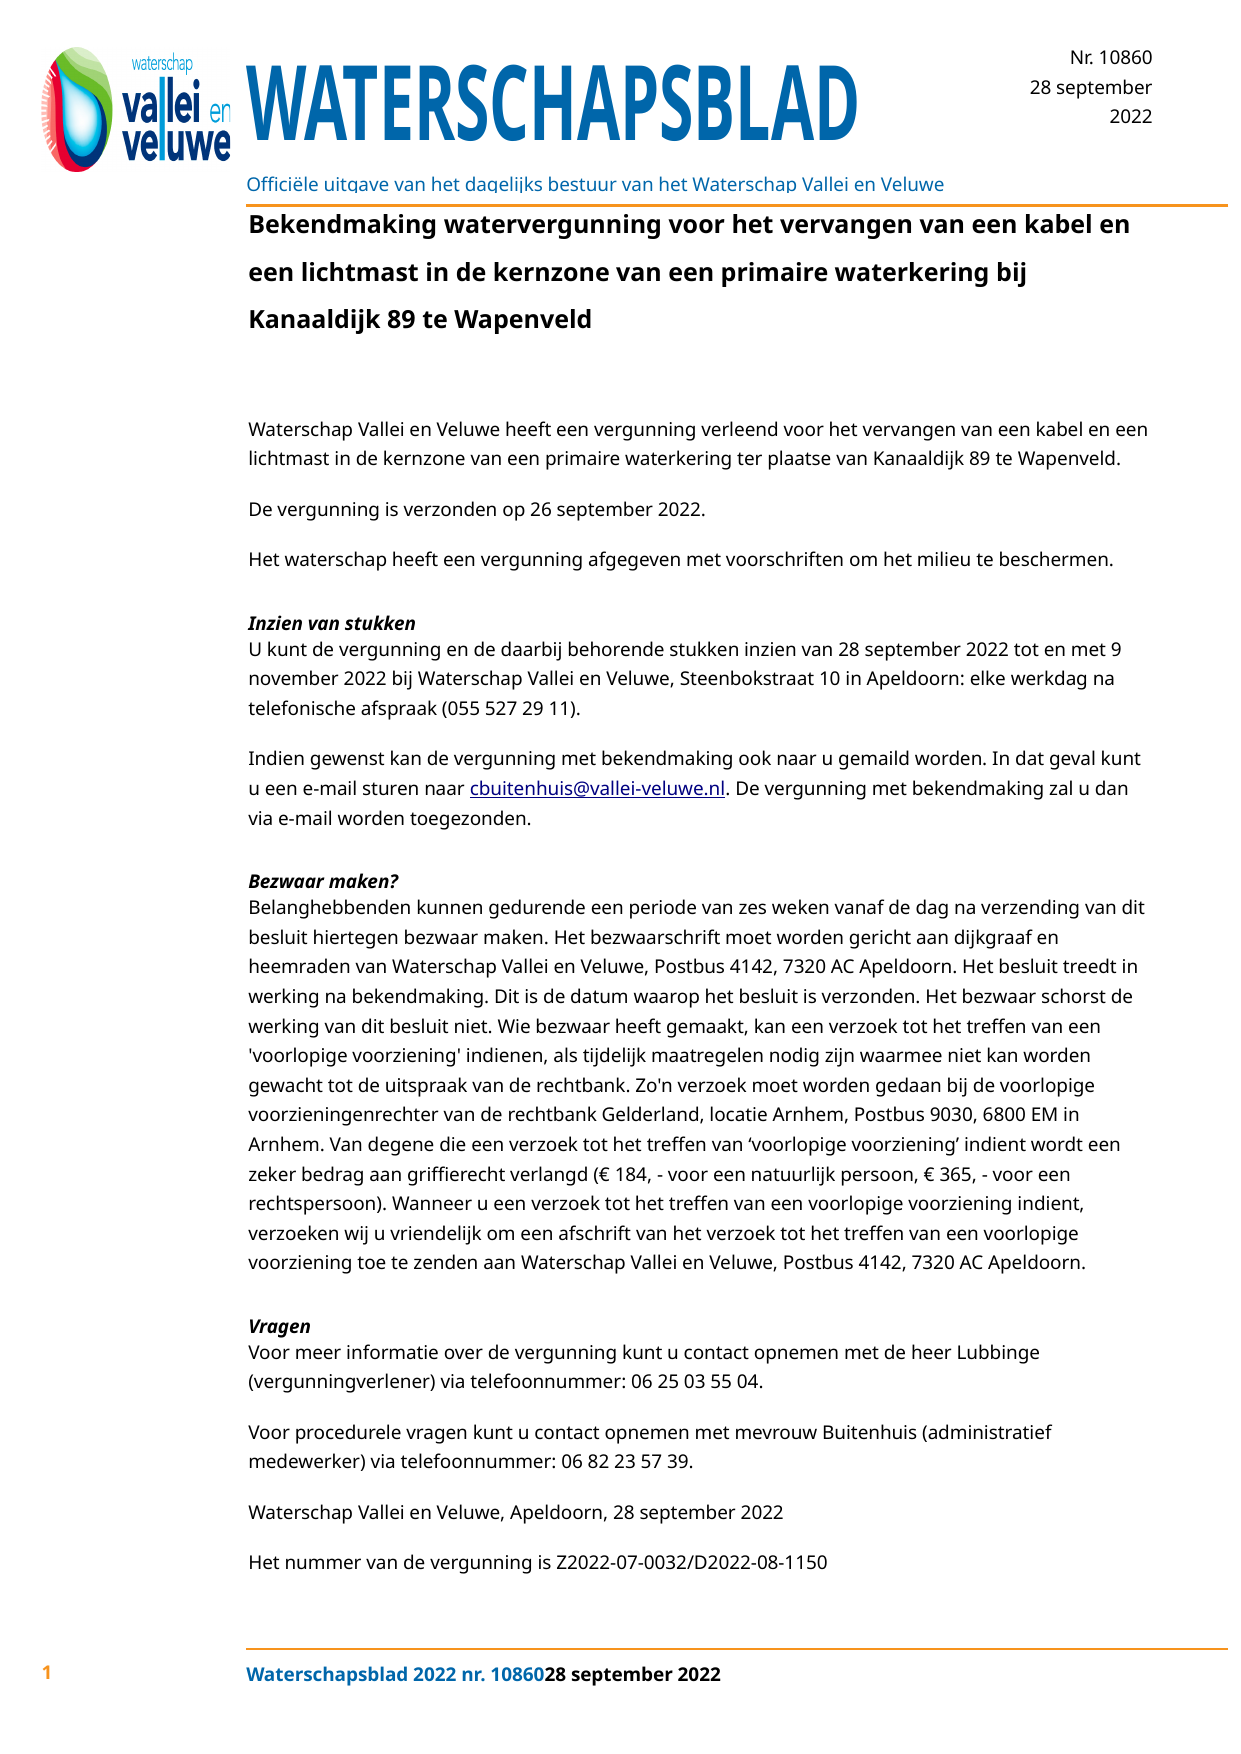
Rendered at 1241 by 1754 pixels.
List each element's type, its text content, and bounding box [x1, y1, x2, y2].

picture [41, 47, 231, 172]
text U kunt de vergunning en de daarbij behorende stukken inzien van 28 september 2022 tot en met 9 november 2022 bij Waterschap Vallei en Veluwe, Steenbokstraat 10 in Apeldoorn: elke werkdag na telefonische afspraak (055 527 29 11). [248, 636, 1152, 721]
text Het nummer van de vergunning is Z2022-07-0032/D2022-08-1150 [248, 1549, 1152, 1575]
text Bezwaar maken? [248, 869, 1152, 894]
text Bekendmaking watervergunning voor het vervangen van een kabel en een lichtmast in de kernzone van een primaire waterkering bij Kanaaldijk 89 te Wapenveld [248, 207, 1152, 336]
text De vergunning is verzonden op 26 september 2022. [248, 496, 1152, 522]
text Waterschap Vallei en Veluwe, Apeldoorn, 28 september 2022 [248, 1499, 1152, 1525]
text Voor meer informatie over de vergunning kunt u contact opnemen met de heer Lubbinge (vergunningverlener) via telefoonnummer: 06 25 03 55 04. [248, 1339, 1152, 1394]
text Waterschap Vallei en Veluwe heeft een vergunning verleend voor het vervangen van een kabel en een lichtmast in de kernzone van een primaire waterkering ter plaatse van Kanaaldijk 89 te Wapenveld. [248, 416, 1152, 471]
text Indien gewenst kan de vergunning met bekendmaking ook naar u gemaild worden. In dat geval kunt u een e-mail sturen naar cbuitenhuis@vallei-veluwe.nl. De vergunning met bekendmaking zal u dan via e-mail worden toegezonden. [248, 746, 1152, 831]
text Belanghebbenden kunnen gedurende een periode van zes weken vanaf de dag na verzending van dit besluit hiertegen bezwaar maken. Het bezwaarschrift moet worden gericht aan dijkgraaf en heemraden van Waterschap Vallei en Veluwe, Postbus 4142, 7320 AC Apeldoorn. Het besluit treedt in werking na bekendmaking. Dit is de datum waarop het besluit is verzonden. Het bezwaar schorst de werking van dit besluit niet. Wie bezwaar heeft gemaakt, kan een verzoek tot het treffen van een 'voorlopige voorziening' indienen, als tijdelijk maatregelen nodig zijn waarmee niet kan worden gewacht tot de uitspraak van de rechtbank. Zo'n verzoek moet worden gedaan bij de voorlopige voorzieningenrechter van de rechtbank Gelderland, locatie Arnhem, Postbus 9030, 6800 EM in Arnhem. Van degene die een verzoek tot het treffen van ‘voorlopige voorziening’ indient wordt een zeker bedrag aan griffierecht verlangd (€ 184, - voor een natuurlijk persoon, € 365, - voor een rechtspersoon). Wanneer u een verzoek tot het treffen van een voorlopige voorziening indient, verzoeken wij u vriendelijk om een afschrift van het verzoek tot het treffen van een voorlopige voorziening toe te zenden aan Waterschap Vallei en Veluwe, Postbus 4142, 7320 AC Apeldoorn. [248, 894, 1152, 1275]
text Voor procedurele vragen kunt u contact opnemen met mevrouw Buitenhuis (administratief medewerker) via telefoonnummer: 06 82 23 57 39. [248, 1419, 1152, 1474]
text Vragen [248, 1313, 1152, 1339]
text Inzien van stukken [248, 610, 1152, 636]
text Het waterschap heeft een vergunning afgegeven met voorschriften om het milieu te beschermen. [248, 546, 1152, 572]
